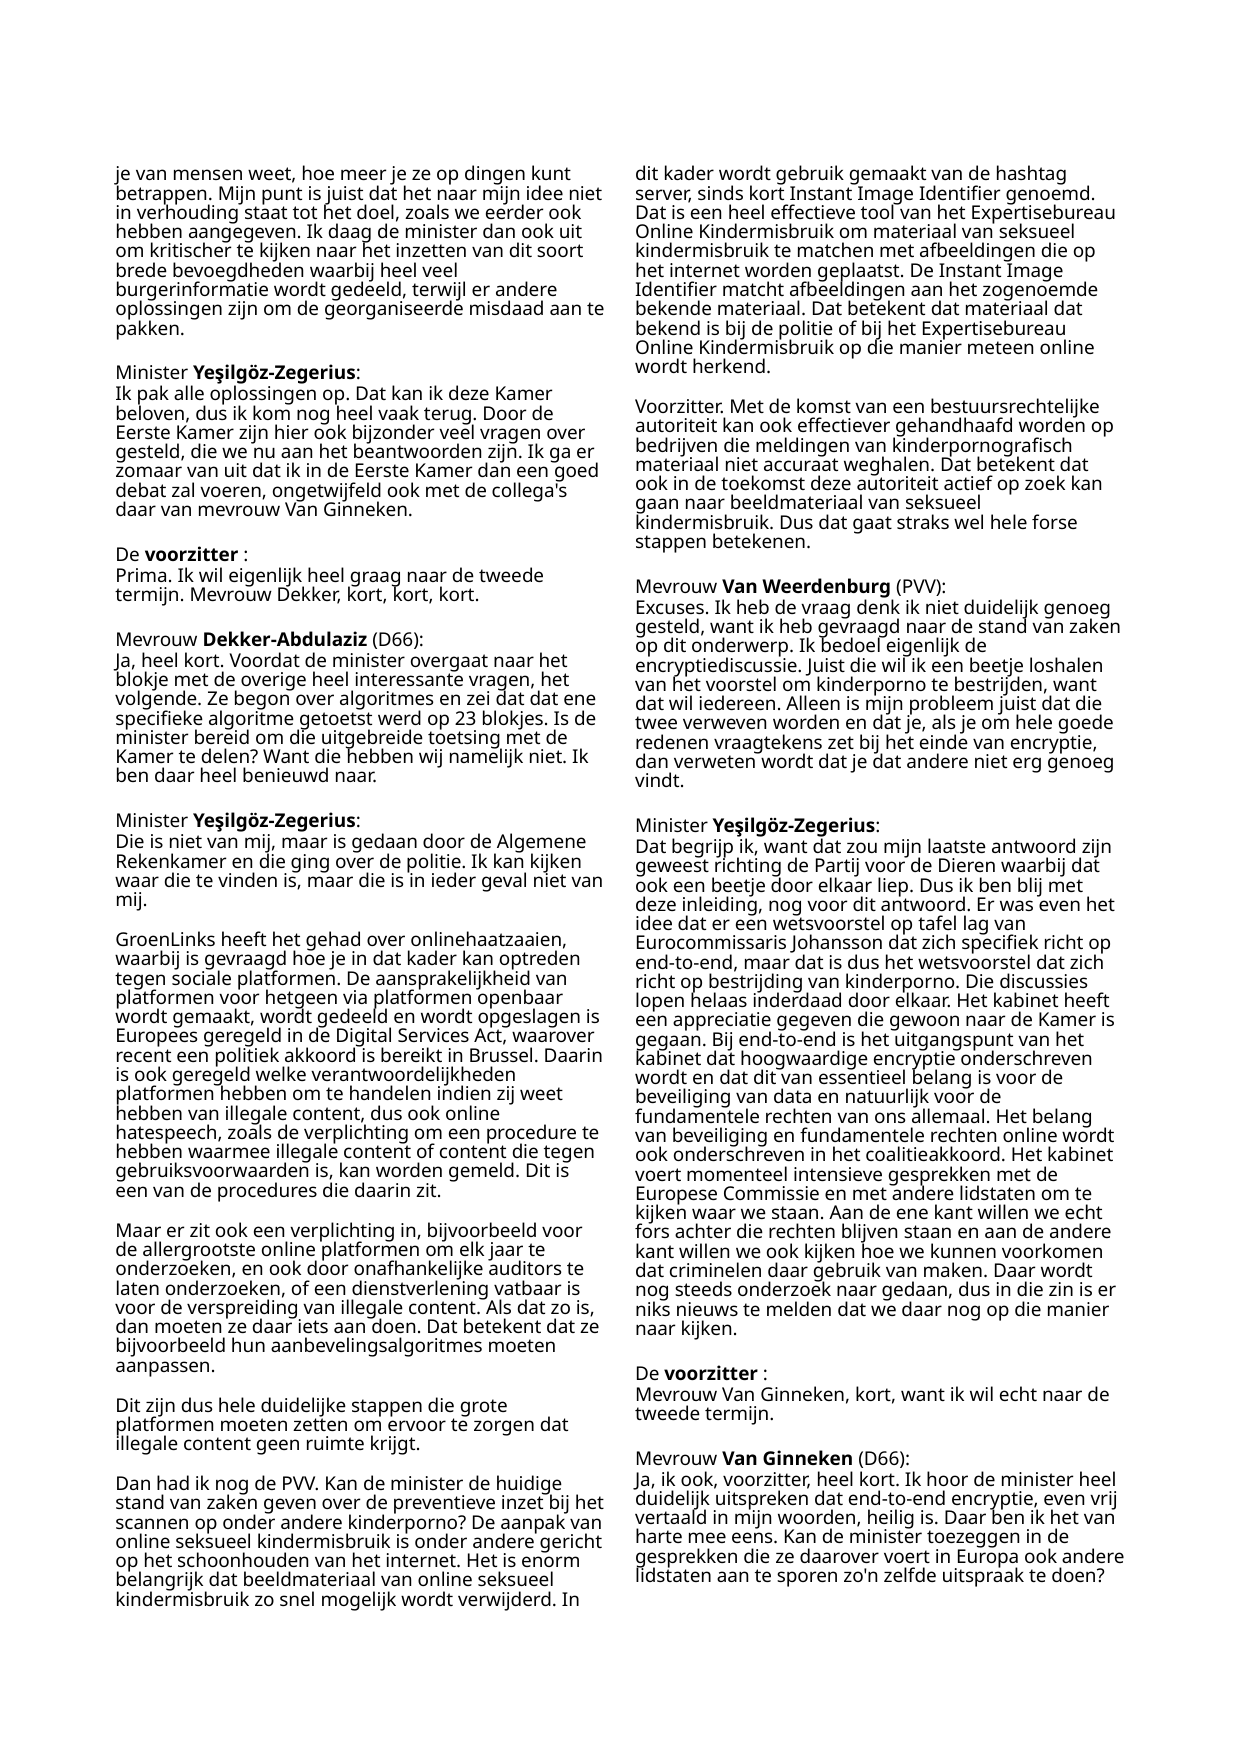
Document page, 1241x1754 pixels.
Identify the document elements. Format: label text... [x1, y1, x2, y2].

text Mevrouw Van Ginneken, kort, want ik wil echt naar de tweede termijn. [635, 1386, 1125, 1424]
text Mevrouw Dekker-Abdulaziz (D66): [115, 626, 605, 652]
text Ik pak alle oplossingen op. Dat kan ik deze Kamer beloven, dus ik kom nog heel vaak terug. Door de Eerste Kamer zijn hier ook bijzonder veel vragen over gesteld, die we nu aan het beantwoorden zijn. Ik ga er zomaar van uit dat ik in de Eerste Kamer dan een goed debat zal voeren, ongetwijfeld ook met de collega's daar van mevrouw Van Ginneken. [115, 385, 605, 520]
text Excuses. Ik heb de vraag denk ik niet duidelijk genoeg gesteld, want ik heb gevraagd naar de stand van zaken op dit onderwerp. Ik bedoel eigenlijk de encryptiediscussie. Juist die wil ik een beetje loshalen van het voorstel om kinderporno te bestrijden, want dat wil iedereen. Alleen is mijn probleem juist dat die twee verweven worden en dat je, als je om hele goede redenen vraagtekens zet bij het einde van encryptie, dan verweten wordt dat je dat andere niet erg genoeg vindt. [635, 599, 1125, 791]
text Dan had ik nog de PVV. Kan de minister de huidige stand van zaken geven over de preventieve inzet bij het scannen op onder andere kinderporno? De aanpak van online seksueel kindermisbruik is onder andere gericht op het schoonhouden van het internet. Het is enorm belangrijk dat beeldmateriaal van online seksueel kindermisbruik zo snel mogelijk wordt verwijderd. In [115, 1475, 605, 1610]
text dit kader wordt gebruik gemaakt van de hashtag server, sinds kort Instant Image Identifier genoemd. Dat is een heel effectieve tool van het Expertisebureau Online Kindermisbruik om materiaal van seksueel kindermisbruik te matchen met afbeeldingen die op het internet worden geplaatst. De Instant Image Identifier matcht afbeeldingen aan het zogenoemde bekende materiaal. Dat betekent dat materiaal dat bekend is bij de politie of bij het Expertisebureau Online Kindermisbruik op die manier meteen online wordt herkend. [635, 165, 1125, 377]
text Dit zijn dus hele duidelijke stappen die grote platformen moeten zetten om ervoor te zorgen dat illegale content geen ruimte krijgt. [115, 1397, 605, 1454]
text Die is niet van mij, maar is gedaan door de Algemene Rekenkamer en die ging over de politie. Ik kan kijken waar die te vinden is, maar die is in ieder geval niet van mij. [115, 833, 605, 910]
text De voorzitter : [115, 541, 605, 567]
text De voorzitter : [635, 1360, 1125, 1386]
text Prima. Ik wil eigenlijk heel graag naar de tweede termijn. Mevrouw Dekker, kort, kort, kort. [115, 567, 605, 605]
text Minister Yeşilgöz-Zegerius: [115, 359, 605, 385]
text Ja, ik ook, voorzitter, heel kort. Ik hoor de minister heel duidelijk uitspreken dat end-to-end encryptie, even vrij vertaald in mijn woorden, heilig is. Daar ben ik het van harte mee eens. Kan de minister toezeggen in de gesprekken die ze daarover voert in Europa ook andere lidstaten aan te sporen zo'n zelfde uitspraak te doen? [635, 1471, 1125, 1586]
text Minister Yeşilgöz-Zegerius: [635, 812, 1125, 838]
text Ja, heel kort. Voordat de minister overgaat naar het blokje met de overige heel interessante vragen, het volgende. Ze begon over algoritmes en zei dat dat ene specifieke algoritme getoetst werd op 23 blokjes. Is de minister bereid om die uitgebreide toetsing met de Kamer te delen? Want die hebben wij namelijk niet. Ik ben daar heel benieuwd naar. [115, 652, 605, 787]
text je van mensen weet, hoe meer je ze op dingen kunt betrappen. Mijn punt is juist dat het naar mijn idee niet in verhouding staat tot het doel, zoals we eerder ook hebben aangegeven. Ik daag de minister dan ook uit om kritischer te kijken naar het inzetten van dit soort brede bevoegdheden waarbij heel veel burgerinformatie wordt gedeeld, terwijl er andere oplossingen zijn om de georganiseerde misdaad aan te pakken. [115, 165, 605, 339]
text Dat begrijp ik, want dat zou mijn laatste antwoord zijn geweest richting de Partij voor de Dieren waarbij dat ook een beetje door elkaar liep. Dus ik ben blij met deze inleiding, nog voor dit antwoord. Er was even het idee dat er een wetsvoorstel op tafel lag van Eurocommissaris Johansson dat zich specifiek richt op end-to-end, maar dat is dus het wetsvoorstel dat zich richt op bestrijding van kinderporno. Die discussies lopen helaas inderdaad door elkaar. Het kabinet heeft een appreciatie gegeven die gewoon naar de Kamer is gegaan. Bij end-to-end is het uitgangspunt van het kabinet dat hoogwaardige encryptie onderschreven wordt en dat dit van essentieel belang is voor de beveiliging van data en natuurlijk voor de fundamentele rechten van ons allemaal. Het belang van beveiliging en fundamentele rechten online wordt ook onderschreven in het coalitieakkoord. Het kabinet voert momenteel intensieve gesprekken met de Europese Commissie en met andere lidstaten om te kijken waar we staan. Aan de ene kant willen we echt fors achter die rechten blijven staan en aan de andere kant willen we ook kijken hoe we kunnen voorkomen dat criminelen daar gebruik van maken. Daar wordt nog steeds onderzoek naar gedaan, dus in die zin is er niks nieuws te melden dat we daar nog op die manier naar kijken. [635, 838, 1125, 1339]
text Voorzitter. Met de komst van een bestuursrechtelijke autoriteit kan ook effectiever gehandhaafd worden op bedrijven die meldingen van kinderpornografisch materiaal niet accuraat weghalen. Dat betekent dat ook in de toekomst deze autoriteit actief op zoek kan gaan naar beeldmateriaal van seksueel kindermisbruik. Dus dat gaat straks wel hele forse stappen betekenen. [635, 398, 1125, 552]
text Mevrouw Van Ginneken (D66): [635, 1445, 1125, 1471]
text Mevrouw Van Weerdenburg (PVV): [635, 573, 1125, 599]
text GroenLinks heeft het gehad over onlinehaatzaaien, waarbij is gevraagd hoe je in dat kader kan optreden tegen sociale platformen. De aansprakelijkheid van platformen voor hetgeen via platformen openbaar wordt gemaakt, wordt gedeeld en wordt opgeslagen is Europees geregeld in de Digital Services Act, waarover recent een politiek akkoord is bereikt in Brussel. Daarin is ook geregeld welke verantwoordelijkheden platformen hebben om te handelen indien zij weet hebben van illegale content, dus ook online hatespeech, zoals de verplichting om een procedure te hebben waarmee illegale content of content die tegen gebruiksvoorwaarden is, kan worden gemeld. Dit is een van de procedures die daarin zit. [115, 931, 605, 1201]
text Minister Yeşilgöz-Zegerius: [115, 808, 605, 833]
text Maar er zit ook een verplichting in, bijvoorbeeld voor de allergrootste online platformen om elk jaar te onderzoeken, en ook door onafhankelijke auditors te laten onderzoeken, of een dienstverlening vatbaar is voor de verspreiding van illegale content. Als dat zo is, dan moeten ze daar iets aan doen. Dat betekent dat ze bijvoorbeeld hun aanbevelingsalgoritmes moeten aanpassen. [115, 1222, 605, 1376]
